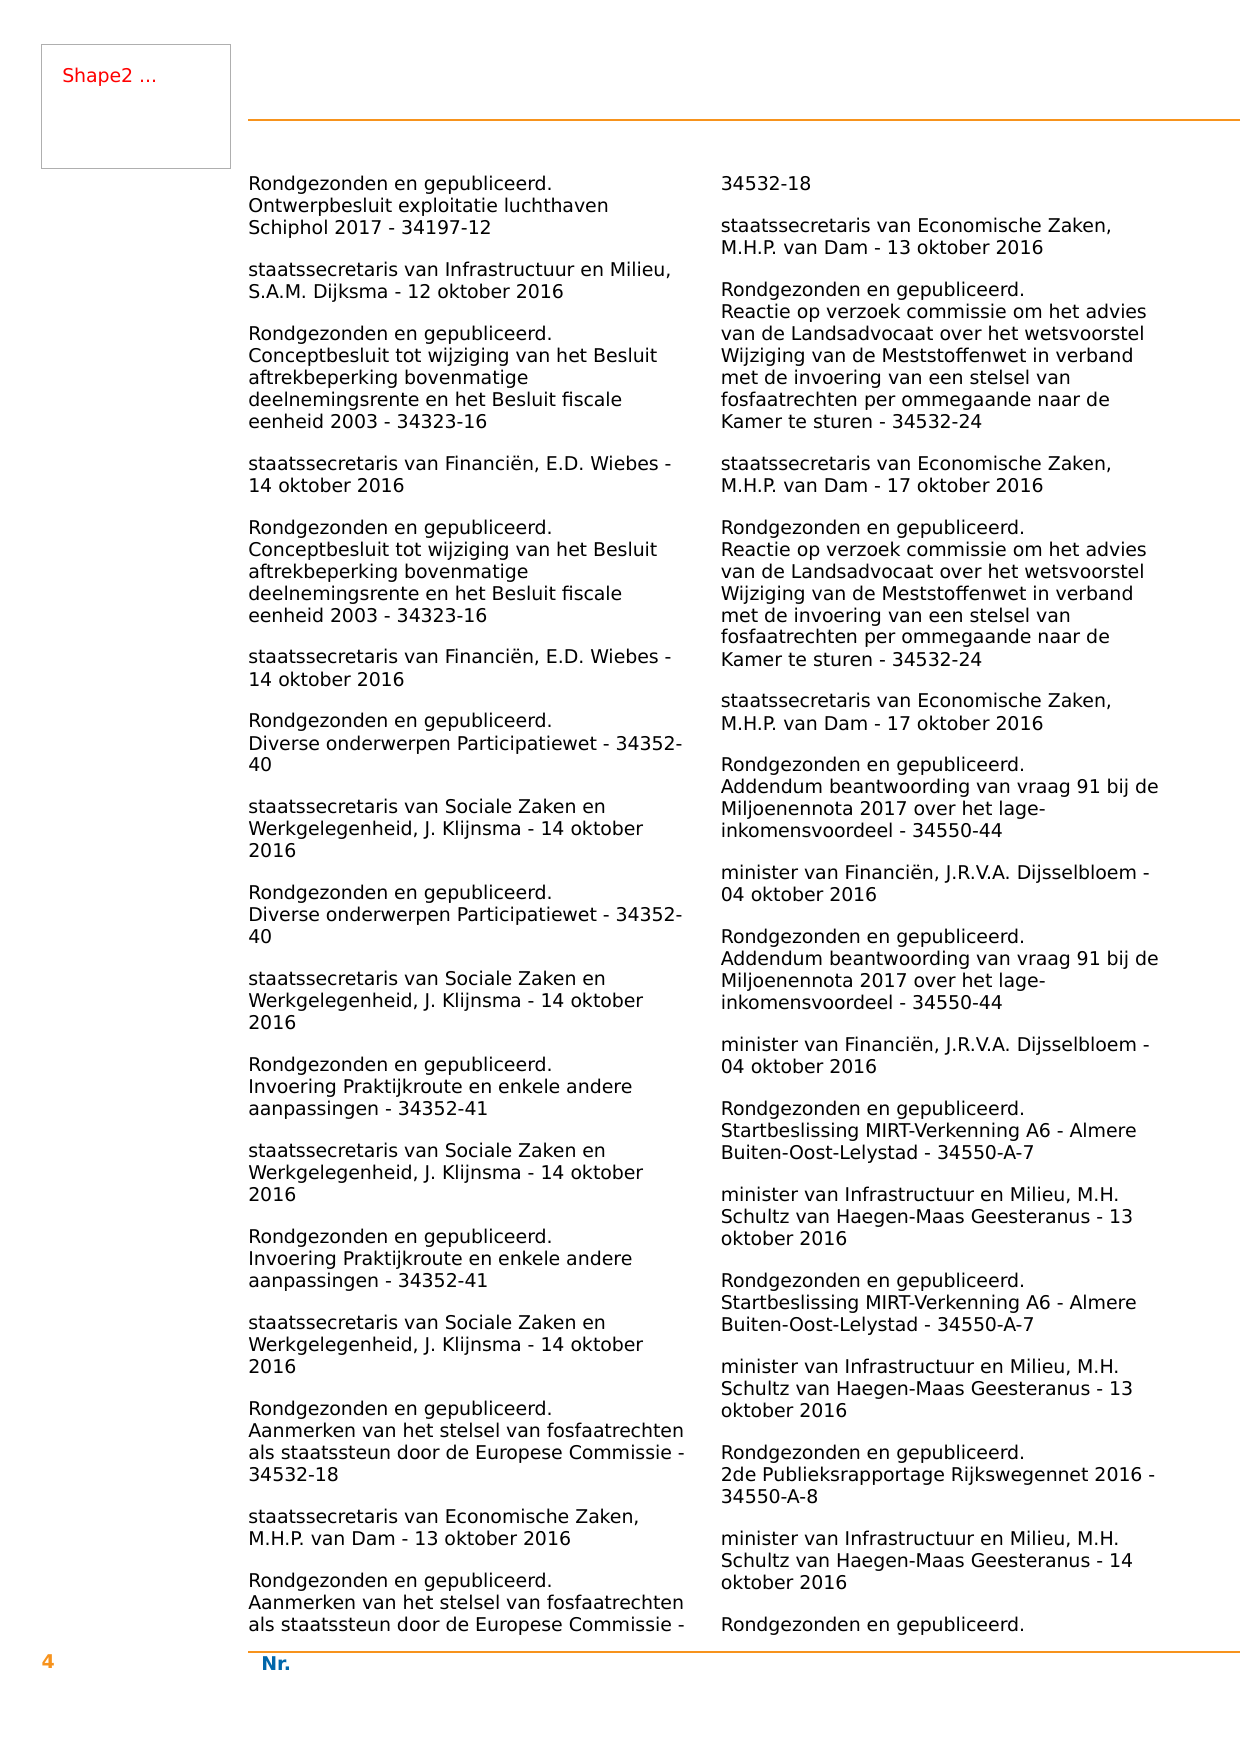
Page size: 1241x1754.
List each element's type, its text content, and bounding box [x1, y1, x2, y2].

text minister van Financiën, J.R.V.A. Dijsselbloem - 04 oktober 2016 [721, 862, 1163, 906]
text - 34532-18 [721, 173, 1163, 195]
text Startbeslissing MIRT-Verkenning A6 - Almere Buiten-Oost-Lelystad - 34550-A-7 [721, 1120, 1163, 1164]
text Invoering Praktijkroute en enkele andere aanpassingen - 34352-41 [248, 1248, 691, 1292]
text Rondgezonden en gepubliceerd. [248, 517, 691, 538]
text Rondgezonden en gepubliceerd. [248, 882, 691, 904]
text Rondgezonden en gepubliceerd. [721, 279, 1163, 301]
text staatssecretaris van Economische Zaken, M.H.P. van Dam - 13 oktober 2016 [721, 215, 1163, 259]
text staatssecretaris van Economische Zaken, M.H.P. van Dam - 17 oktober 2016 [721, 453, 1163, 497]
text Rondgezonden en gepubliceerd. [721, 926, 1163, 948]
text staatssecretaris van Sociale Zaken en Werkgelegenheid, J. Klijnsma - 14 oktober 2016 [248, 796, 691, 862]
text Rondgezonden en gepubliceerd. [721, 1442, 1163, 1464]
text Addendum beantwoording van vraag 91 bij de Miljoenennota 2017 over het lage-inkomensvoordeel - 34550-44 [721, 776, 1163, 842]
text minister van Infrastructuur en Milieu, M.H. Schultz van Haegen-Maas Geesteranus - 14 oktober 2016 [721, 1528, 1163, 1594]
text Diverse onderwerpen Participatiewet - 34352-40 [248, 732, 691, 776]
text Ontwerpbesluit exploitatie luchthaven Schiphol 2017 - 34197-12 [248, 195, 691, 239]
text 2de Publieksrapportage Rijkswegennet 2016 - 34550-A-8 [721, 1464, 1163, 1508]
text Rondgezonden en gepubliceerd. [721, 1614, 1163, 1636]
text minister van Infrastructuur en Milieu, M.H. Schultz van Haegen-Maas Geesteranus - 13 oktober 2016 [721, 1356, 1163, 1422]
text Startbeslissing MIRT-Verkenning A6 - Almere Buiten-Oost-Lelystad - 34550-A-7 [721, 1292, 1163, 1336]
text staatssecretaris van Infrastructuur en Milieu, S.A.M. Dijksma - 12 oktober 2016 [248, 259, 691, 303]
text Rondgezonden en gepubliceerd. [248, 1226, 691, 1248]
text Rondgezonden en gepubliceerd. [248, 1570, 691, 1592]
text staatssecretaris van Economische Zaken, M.H.P. van Dam - 13 oktober 2016 [248, 1506, 691, 1550]
text staatssecretaris van Economische Zaken, M.H.P. van Dam - 17 oktober 2016 [721, 690, 1163, 734]
text Rondgezonden en gepubliceerd. [248, 710, 691, 732]
text Reactie op verzoek commissie om het advies van de Landsadvocaat over het wetsvoorstel Wijziging van de Meststoffenwet in verband met de invoering van een stelsel van fosfaatrechten per ommegaande naar de Kamer te sturen - 34532-24 [721, 301, 1163, 433]
text Rondgezonden en gepubliceerd. [248, 1398, 691, 1420]
text Rondgezonden en gepubliceerd. [248, 1054, 691, 1076]
text minister van Financiën, J.R.V.A. Dijsselbloem - 04 oktober 2016 [721, 1034, 1163, 1078]
text staatssecretaris van Sociale Zaken en Werkgelegenheid, J. Klijnsma - 14 oktober 2016 [248, 968, 691, 1034]
text Rondgezonden en gepubliceerd. [248, 323, 691, 345]
text Conceptbesluit tot wijziging van het Besluit aftrekbeperking bovenmatige deelnemingsrente en het Besluit fiscale eenheid 2003 - 34323-16 [248, 345, 691, 433]
text Aanmerken van het stelsel van fosfaatrechten als staatssteun door de Europese Commissie - 34532-18 [248, 1420, 691, 1486]
text Invoering Praktijkroute en enkele andere aanpassingen - 34352-41 [248, 1076, 691, 1120]
text staatssecretaris van Financiën, E.D. Wiebes - 14 oktober 2016 [248, 646, 691, 690]
text Rondgezonden en gepubliceerd. [721, 1270, 1163, 1292]
text Aanmerken van het stelsel van fosfaatrechten als staatssteun door de Europese Commissie [248, 1592, 691, 1636]
text Conceptbesluit tot wijziging van het Besluit aftrekbeperking bovenmatige deelnemingsrente en het Besluit fiscale eenheid 2003 - 34323-16 [248, 538, 691, 626]
text Diverse onderwerpen Participatiewet - 34352-40 [248, 904, 691, 948]
text Rondgezonden en gepubliceerd. [721, 1098, 1163, 1120]
text staatssecretaris van Sociale Zaken en Werkgelegenheid, J. Klijnsma - 14 oktober 2016 [248, 1140, 691, 1206]
text Reactie op verzoek commissie om het advies van de Landsadvocaat over het wetsvoorstel Wijziging van de Meststoffenwet in verband met de invoering van een stelsel van fosfaatrechten per ommegaande naar de Kamer te sturen - 34532-24 [721, 538, 1163, 670]
text staatssecretaris van Financiën, E.D. Wiebes - 14 oktober 2016 [248, 453, 691, 497]
text staatssecretaris van Sociale Zaken en Werkgelegenheid, J. Klijnsma - 14 oktober 2016 [248, 1312, 691, 1378]
text Rondgezonden en gepubliceerd. [721, 517, 1163, 538]
text minister van Infrastructuur en Milieu, M.H. Schultz van Haegen-Maas Geesteranus - 13 oktober 2016 [721, 1184, 1163, 1250]
text Rondgezonden en gepubliceerd. [248, 173, 691, 195]
text Addendum beantwoording van vraag 91 bij de Miljoenennota 2017 over het lage-inkomensvoordeel - 34550-44 [721, 948, 1163, 1014]
text Rondgezonden en gepubliceerd. [721, 754, 1163, 776]
